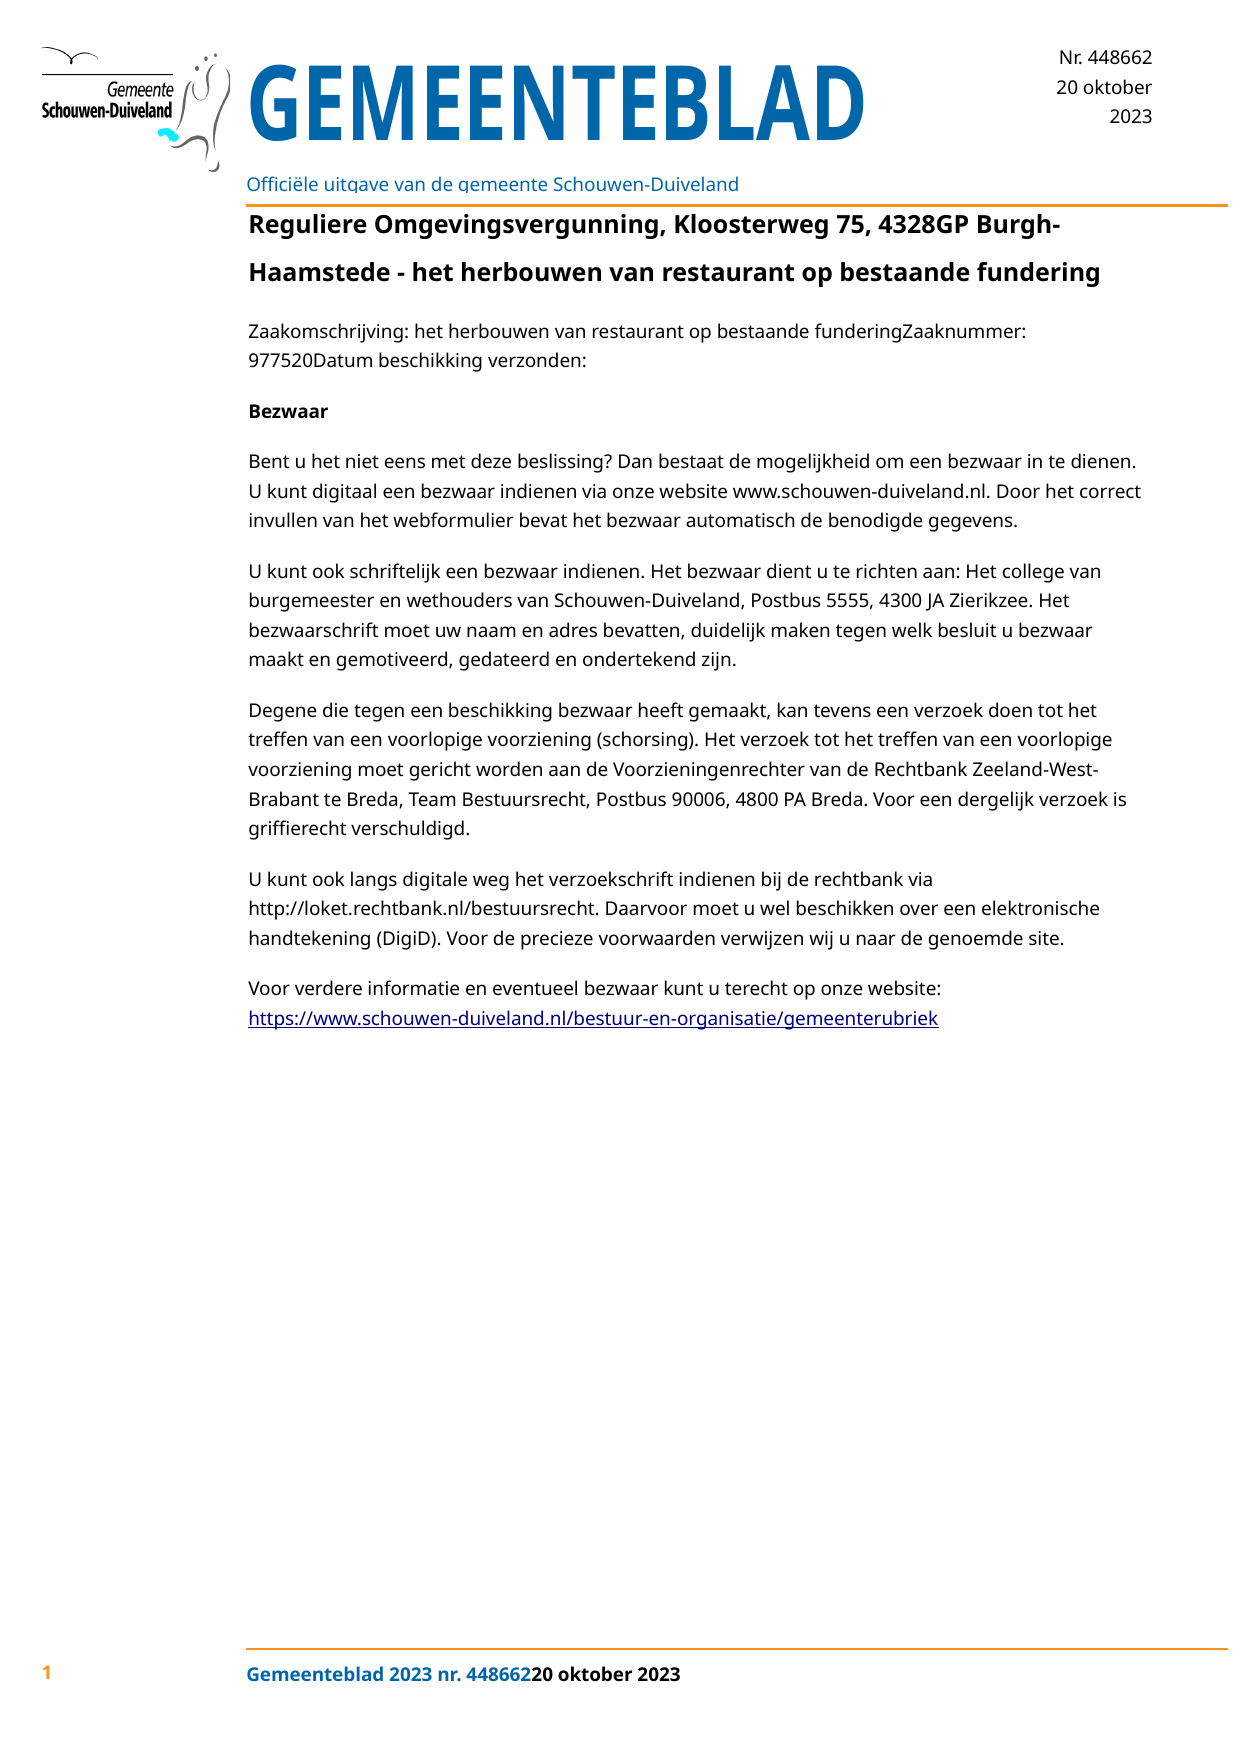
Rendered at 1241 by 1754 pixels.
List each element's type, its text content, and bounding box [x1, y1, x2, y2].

text Reguliere Omgevingsvergunning, Kloosterweg 75, 4328GP Burgh-Haamstede - het herbouwen van restaurant op bestaande fundering [248, 207, 1152, 288]
text Voor verdere informatie en eventueel bezwaar kunt u terecht op onze website: https://www.schouwen-duiveland.nl/bestuur-en-organisatie/gemeenterubriek [248, 975, 1152, 1031]
text Degene die tegen een beschikking bezwaar heeft gemaakt, kan tevens een verzoek doen tot het treffen van een voorlopige voorziening (schorsing). Het verzoek tot het treffen van een voorlopige voorziening moet gericht worden aan de Voorzieningenrechter van de Rechtbank Zeeland-West-Brabant te Breda, Team Bestuursrecht, Postbus 90006, 4800 PA Breda. Voor een dergelijk verzoek is griffierecht verschuldigd. [248, 697, 1152, 841]
picture [41, 47, 231, 172]
text Zaakomschrijving: het herbouwen van restaurant op bestaande funderingZaaknummer: 977520Datum beschikking verzonden: [248, 318, 1152, 373]
text U kunt ook schriftelijk een bezwaar indienen. Het bezwaar dient u te richten aan: Het college van burgemeester en wethouders van Schouwen-Duiveland, Postbus 5555, 4300 JA Zierikzee. Het bezwaarschrift moet uw naam en adres bevatten, duidelijk maken tegen welk besluit u bezwaar maakt en gemotiveerd, gedateerd en ondertekend zijn. [248, 558, 1152, 672]
text U kunt ook langs digitale weg het verzoekschrift indienen bij de rechtbank via http://loket.rechtbank.nl/bestuursrecht. Daarvoor moet u wel beschikken over een elektronische handtekening (DigiD). Voor de precieze voorwaarden verwijzen wij u naar de genoemde site. [248, 866, 1152, 951]
text Bezwaar [248, 398, 1152, 424]
text Bent u het niet eens met deze beslissing? Dan bestaat de mogelijkheid om een bezwaar in te dienen. U kunt digitaal een bezwaar indienen via onze website www.schouwen-duiveland.nl. Door het correct invullen van het webformulier bevat het bezwaar automatisch de benodigde gegevens. [248, 448, 1152, 533]
